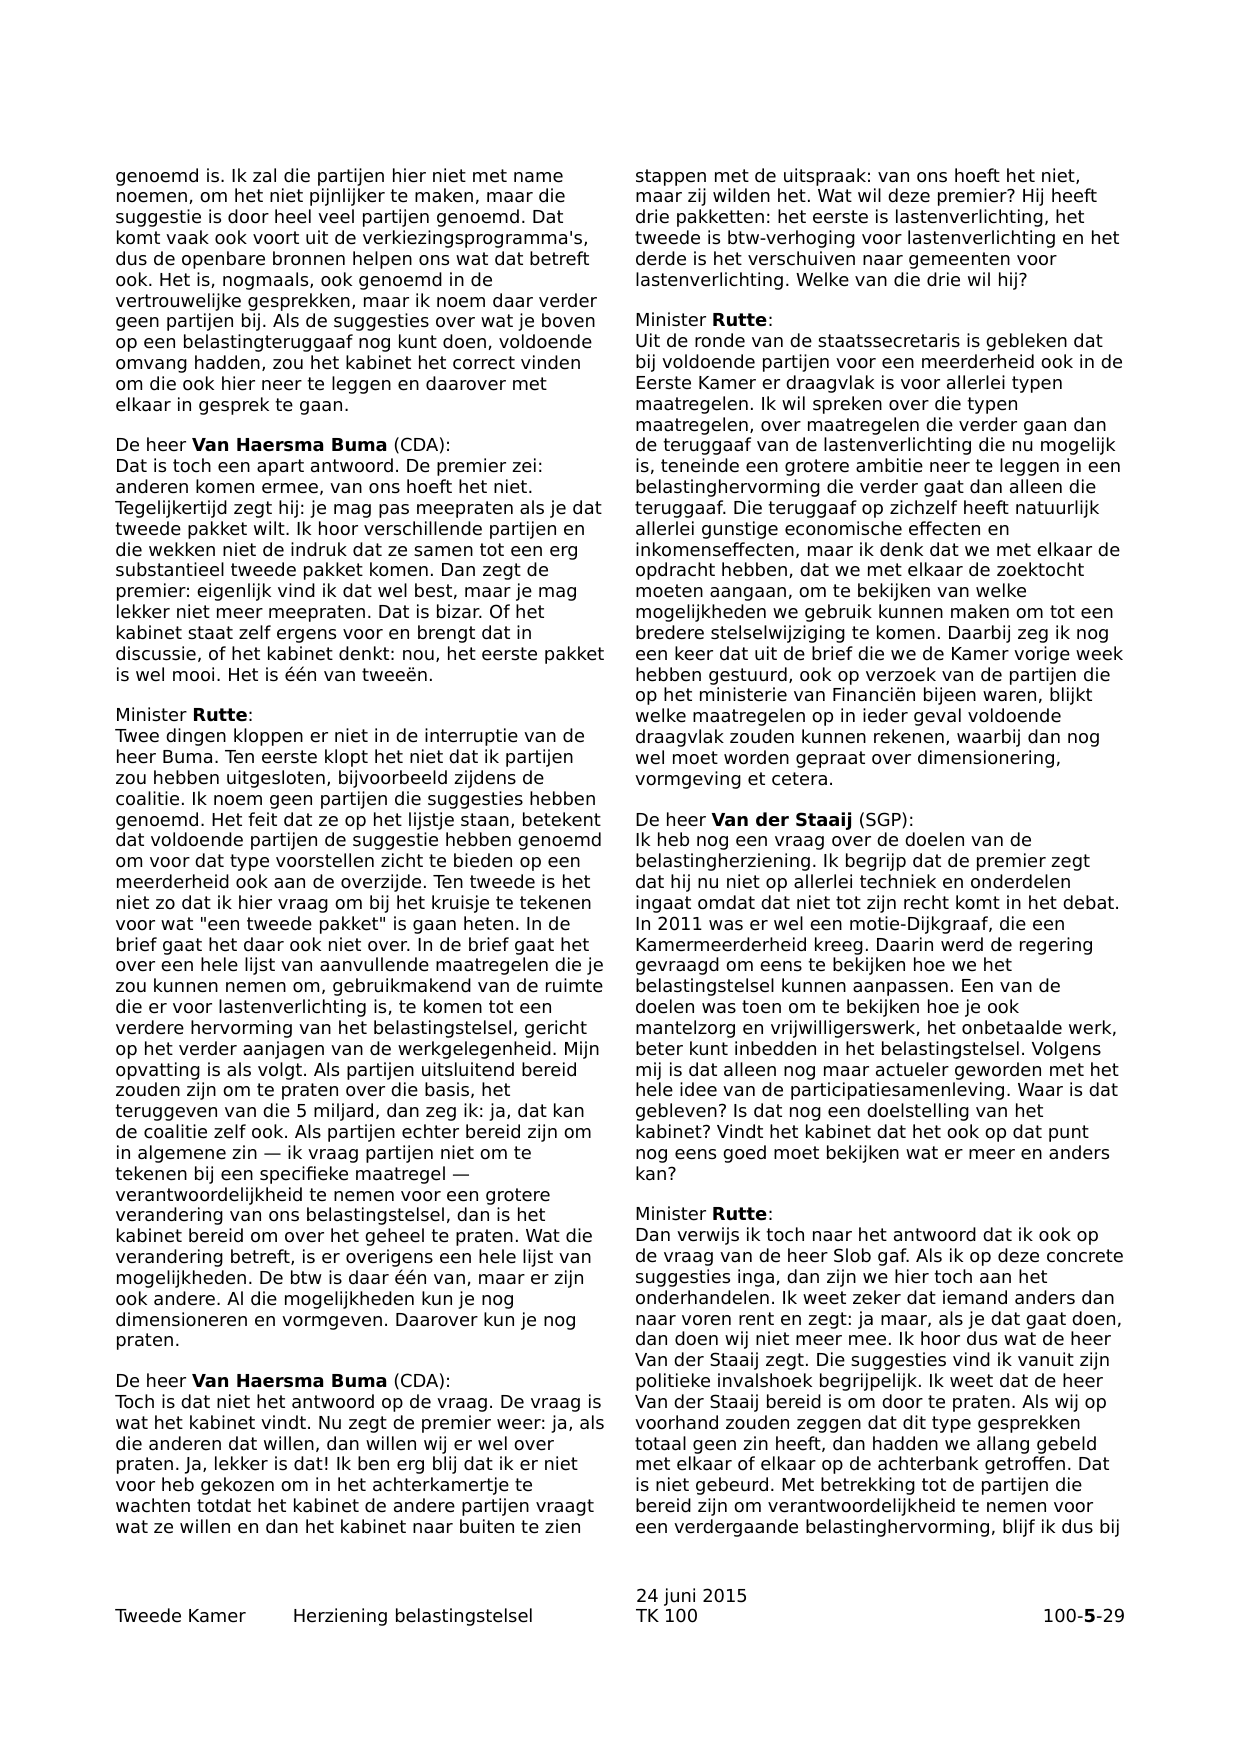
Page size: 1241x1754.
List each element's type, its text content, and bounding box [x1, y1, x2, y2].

text Toch is dat niet het antwoord op de vraag. De vraag is wat het kabinet vindt. Nu zegt de premier weer: ja, als die anderen dat willen, dan willen wij er wel over praten. Ja, lekker is dat! Ik ben erg blij dat ik er niet voor heb gekozen om in het achterkamertje te wachten totdat het kabinet de andere partijen vraagt wat ze willen en dan het kabinet naar buiten te zien [115, 1392, 605, 1537]
text Dan verwijs ik toch naar het antwoord dat ik ook op de vraag van de heer Slob gaf. Als ik op deze concrete suggesties inga, dan zijn we hier toch aan het onderhandelen. Ik weet zeker dat iemand anders dan naar voren rent en zegt: ja maar, als je dat gaat doen, dan doen wij niet meer mee. Ik hoor dus wat de heer Van der Staaij zegt. Die suggesties vind ik vanuit zijn politieke invalshoek begrijpelijk. Ik weet dat de heer Van der Staaij bereid is om door te praten. Als wij op voorhand zouden zeggen dat dit type gesprekken totaal geen zin heeft, dan hadden we allang gebeld met elkaar of elkaar op de achterbank getroffen. Dat is niet gebeurd. Met betrekking tot de partijen die bereid zijn om verantwoordelijkheid te nemen voor een verdergaande belastinghervorming, blijf ik dus bij [635, 1225, 1125, 1537]
text Minister Rutte: [635, 310, 1125, 331]
text De heer Van Haersma Buma (CDA): [115, 435, 605, 456]
text Minister Rutte: [115, 705, 605, 726]
text stappen met de uitspraak: van ons hoeft het niet, maar zij wilden het. Wat wil deze premier? Hij heeft drie pakketten: het eerste is lastenverlichting, het tweede is btw-verhoging voor lastenverlichting en het derde is het verschuiven naar gemeenten voor lastenverlichting. Welke van die drie wil hij? [635, 165, 1125, 290]
text Uit de ronde van de staatssecretaris is gebleken dat bij voldoende partijen voor een meerderheid ook in de Eerste Kamer er draagvlak is voor allerlei typen maatregelen. Ik wil spreken over die typen maatregelen, over maatregelen die verder gaan dan de teruggaaf van de lastenverlichting die nu mogelijk is, teneinde een grotere ambitie neer te leggen in een belastinghervorming die verder gaat dan alleen die teruggaaf. Die teruggaaf op zichzelf heeft natuurlijk allerlei gunstige economische effecten en inkomenseffecten, maar ik denk dat we met elkaar de opdracht hebben, dat we met elkaar de zoektocht moeten aangaan, om te bekijken van welke mogelijkheden we gebruik kunnen maken om tot een bredere stelselwijziging te komen. Daarbij zeg ik nog een keer dat uit de brief die we de Kamer vorige week hebben gestuurd, ook op verzoek van de partijen die op het ministerie van Financiën bijeen waren, blijkt welke maatregelen op in ieder geval voldoende draagvlak zouden kunnen rekenen, waarbij dan nog wel moet worden gepraat over dimensionering, vormgeving et cetera. [635, 331, 1125, 789]
text Minister Rutte: [635, 1204, 1125, 1225]
text genoemd is. Ik zal die partijen hier niet met name noemen, om het niet pijnlijker te maken, maar die suggestie is door heel veel partijen genoemd. Dat komt vaak ook voort uit de verkiezingsprogramma's, dus de openbare bronnen helpen ons wat dat betreft ook. Het is, nogmaals, ook genoemd in de vertrouwelijke gesprekken, maar ik noem daar verder geen partijen bij. Als de suggesties over wat je boven op een belastingteruggaaf nog kunt doen, voldoende omvang hadden, zou het kabinet het correct vinden om die ook hier neer te leggen en daarover met elkaar in gesprek te gaan. [115, 165, 605, 415]
text Ik heb nog een vraag over de doelen van de belastingherziening. Ik begrijp dat de premier zegt dat hij nu niet op allerlei techniek en onderdelen ingaat omdat dat niet tot zijn recht komt in het debat. In 2011 was er wel een motie-Dijkgraaf, die een Kamermeerderheid kreeg. Daarin werd de regering gevraagd om eens te bekijken hoe we het belastingstelsel kunnen aanpassen. Een van de doelen was toen om te bekijken hoe je ook mantelzorg en vrijwilligerswerk, het onbetaalde werk, beter kunt inbedden in het belastingstelsel. Volgens mij is dat alleen nog maar actueler geworden met het hele idee van de participatiesamenleving. Waar is dat gebleven? Is dat nog een doelstelling van het kabinet? Vindt het kabinet dat het ook op dat punt nog eens goed moet bekijken wat er meer en anders kan? [635, 830, 1125, 1184]
text Twee dingen kloppen er niet in de interruptie van de heer Buma. Ten eerste klopt het niet dat ik partijen zou hebben uitgesloten, bijvoorbeeld zijdens de coalitie. Ik noem geen partijen die suggesties hebben genoemd. Het feit dat ze op het lijstje staan, betekent dat voldoende partijen de suggestie hebben genoemd om voor dat type voorstellen zicht te bieden op een meerderheid ook aan de overzijde. Ten tweede is het niet zo dat ik hier vraag om bij het kruisje te tekenen voor wat "een tweede pakket" is gaan heten. In de brief gaat het daar ook niet over. In de brief gaat het over een hele lijst van aanvullende maatregelen die je zou kunnen nemen om, gebruikmakend van de ruimte die er voor lastenverlichting is, te komen tot een verdere hervorming van het belastingstelsel, gericht op het verder aanjagen van de werkgelegenheid. Mijn opvatting is als volgt. Als partijen uitsluitend bereid zouden zijn om te praten over die basis, het teruggeven van die 5 miljard, dan zeg ik: ja, dat kan de coalitie zelf ook. Als partijen echter bereid zijn om in algemene zin — ik vraag partijen niet om te tekenen bij een specifieke maatregel — verantwoordelijkheid te nemen voor een grotere verandering van ons belastingstelsel, dan is het kabinet bereid om over het geheel te praten. Wat die verandering betreft, is er overigens een hele lijst van mogelijkheden. De btw is daar één van, maar er zijn ook andere. Al die mogelijkheden kun je nog dimensioneren en vormgeven. Daarover kun je nog praten. [115, 726, 605, 1351]
text De heer Van der Staaij (SGP): [635, 809, 1125, 830]
text De heer Van Haersma Buma (CDA): [115, 1371, 605, 1392]
text Dat is toch een apart antwoord. De premier zei: anderen komen ermee, van ons hoeft het niet. Tegelijkertijd zegt hij: je mag pas meepraten als je dat tweede pakket wilt. Ik hoor verschillende partijen en die wekken niet de indruk dat ze samen tot een erg substantieel tweede pakket komen. Dan zegt de premier: eigenlijk vind ik dat wel best, maar je mag lekker niet meer meepraten. Dat is bizar. Of het kabinet staat zelf ergens voor en brengt dat in discussie, of het kabinet denkt: nou, het eerste pakket is wel mooi. Het is één van tweeën. [115, 456, 605, 685]
